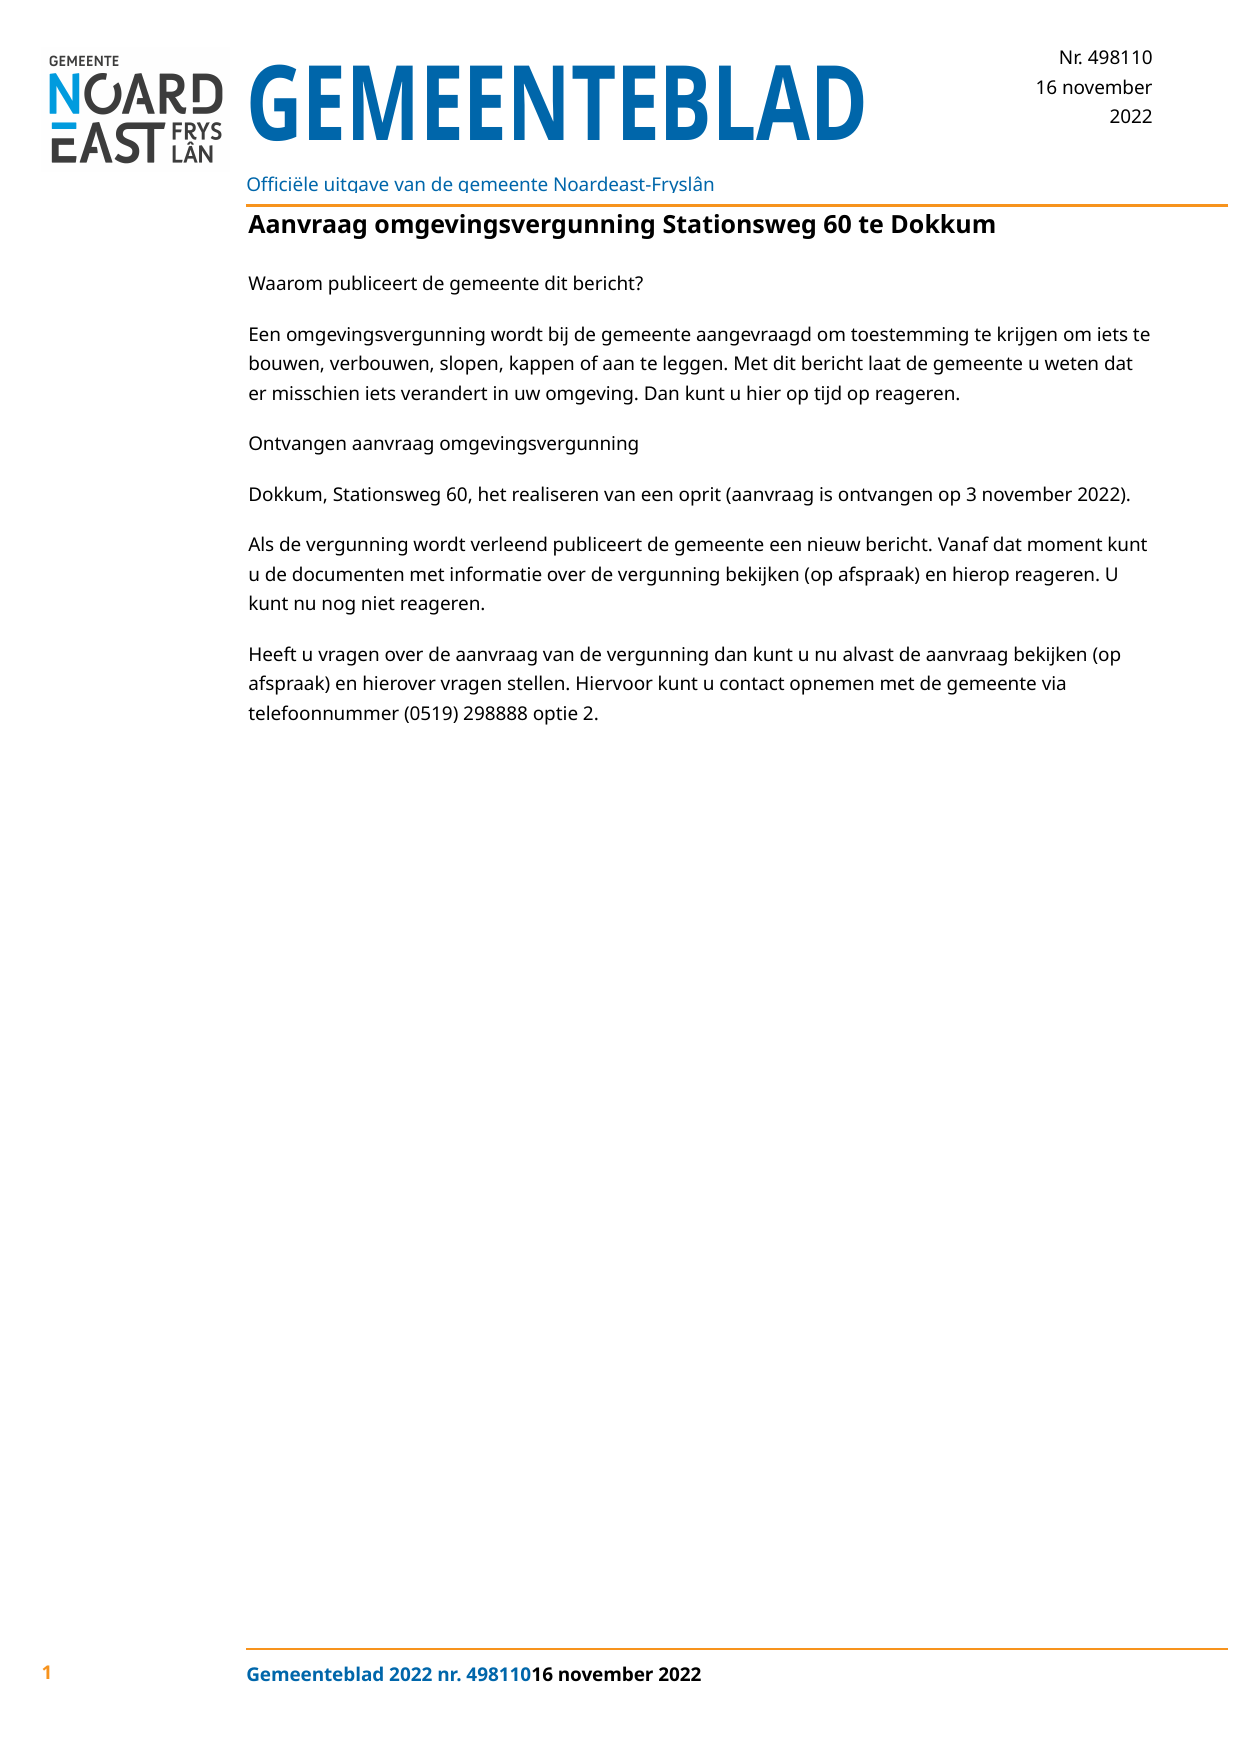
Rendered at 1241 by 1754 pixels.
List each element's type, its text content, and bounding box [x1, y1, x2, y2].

text Een omgevingsvergunning wordt bij de gemeente aangevraagd om toestemming te krijgen om iets te bouwen, verbouwen, slopen, kappen of aan te leggen. Met dit bericht laat de gemeente u weten dat er misschien iets verandert in uw omgeving. Dan kunt u hier op tijd op reageren. [248, 321, 1152, 406]
text Aanvraag omgevingsvergunning Stationsweg 60 te Dokkum [248, 207, 1152, 241]
text Waarom publiceert de gemeente dit bericht? [248, 270, 1152, 296]
text Heeft u vragen over de aanvraag van de vergunning dan kunt u nu alvast de aanvraag bekijken (op afspraak) en hierover vragen stellen. Hiervoor kunt u contact opnemen met de gemeente via telefoonnummer (0519) 298888 optie 2. [248, 641, 1152, 726]
text Als de vergunning wordt verleend publiceert de gemeente een nieuw bericht. Vanaf dat moment kunt u de documenten met informatie over de vergunning bekijken (op afspraak) en hierop reageren. U kunt nu nog niet reageren. [248, 531, 1152, 616]
picture [41, 47, 231, 172]
text Dokkum, Stationsweg 60, het realiseren van een oprit (aanvraag is ontvangen op 3 november 2022). [248, 481, 1152, 506]
text Ontvangen aanvraag omgevingsvergunning [248, 430, 1152, 456]
